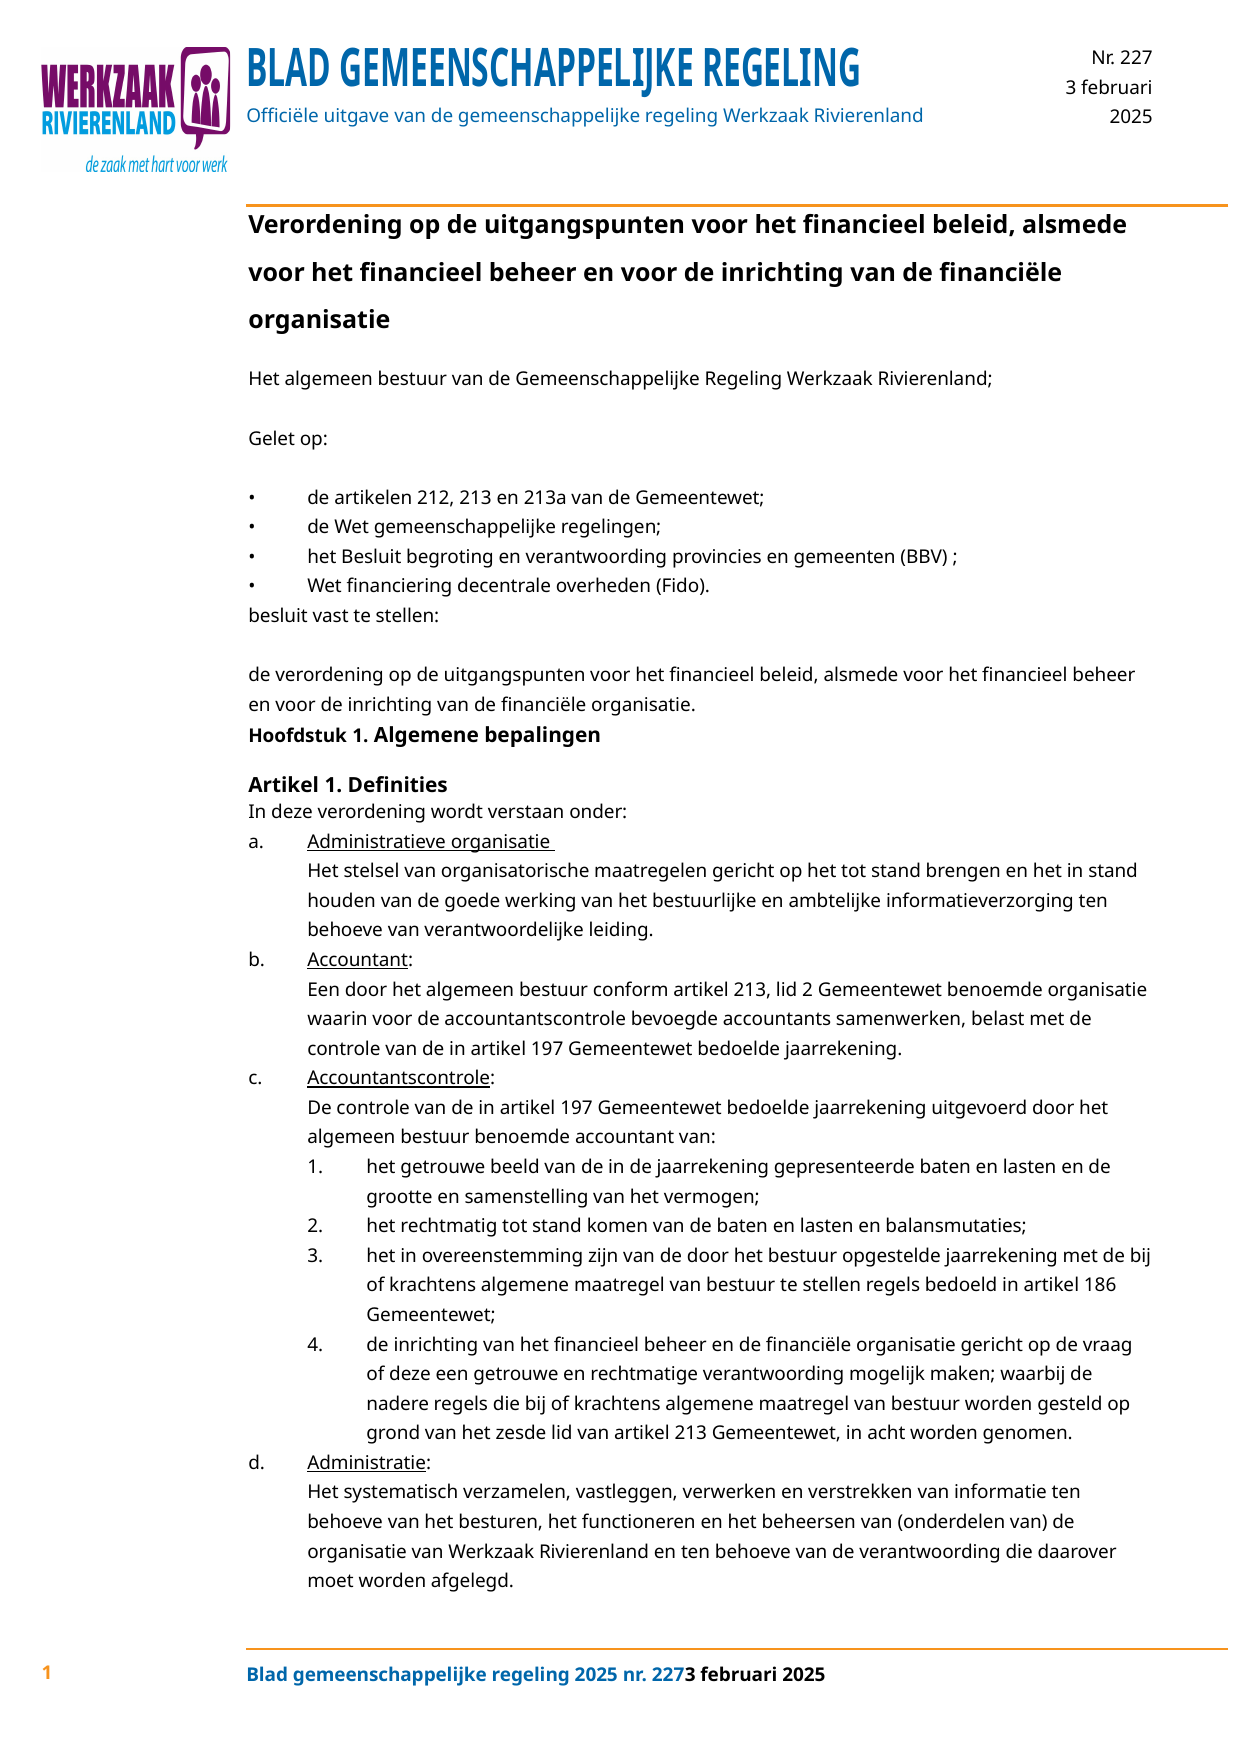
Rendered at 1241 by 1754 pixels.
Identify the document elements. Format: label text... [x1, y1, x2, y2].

text de verordening op de uitgangspunten voor het financieel beleid, alsmede voor het financieel beheer en voor de inrichting van de financiële organisatie. [248, 661, 1152, 717]
list de inrichting van het financieel beheer en de financiële organisatie gericht op de vraag of deze een getrouwe en rechtmatige verantwoording mogelijk maken; waarbij de nadere regels die bij of krachtens algemene maatregel van bestuur worden gesteld op grond van het zesde lid van artikel 213 Gemeentewet, in acht worden genomen. [307, 1331, 1152, 1445]
list het in overeenstemming zijn van de door het bestuur opgestelde jaarrekening met de bij of krachtens algemene maatregel van bestuur te stellen regels bedoeld in artikel 186 Gemeentewet; [307, 1242, 1152, 1327]
text Hoofdstuk 1. Algemene bepalingen [248, 721, 1152, 749]
list Accountant: [248, 946, 1152, 972]
list De controle van de in artikel 197 Gemeentewet bedoelde jaarrekening uitgevoerd door het algemeen bestuur benoemde accountant van: [248, 1094, 1152, 1149]
list het Besluit begroting en verantwoording provincies en gemeenten (BBV) ; [248, 543, 1152, 569]
text besluit vast te stellen: [248, 602, 1152, 628]
text Artikel 1. Definities [248, 770, 1152, 798]
text In deze verordening wordt verstaan onder: [248, 798, 1152, 824]
text Gelet op: [248, 425, 1152, 450]
list Accountantscontrole: [248, 1064, 1152, 1090]
list het rechtmatig tot stand komen van de baten en lasten en balansmutaties; [307, 1212, 1152, 1238]
list het getrouwe beeld van de in de jaarrekening gepresenteerde baten en lasten en de grootte en samenstelling van het vermogen; [307, 1153, 1152, 1208]
list Administratieve organisatie [248, 828, 1152, 853]
list Het stelsel van organisatorische maatregelen gericht op het tot stand brengen en het in stand houden van de goede werking van het bestuurlijke en ambtelijke informatieverzorging ten behoeve van verantwoordelijke leiding. [248, 857, 1152, 942]
list Een door het algemeen bestuur conform artikel 213, lid 2 Gemeentewet benoemde organisatie waarin voor de accountantscontrole bevoegde accountants samenwerken, belast met de controle van de in artikel 197 Gemeentewet bedoelde jaarrekening. [248, 976, 1152, 1061]
picture [41, 47, 231, 172]
text Verordening op de uitgangspunten voor het financieel beleid, alsmede voor het financieel beheer en voor de inrichting van de financiële organisatie [248, 207, 1152, 336]
list de Wet gemeenschappelijke regelingen; [248, 513, 1152, 539]
list Administratie: [248, 1449, 1152, 1475]
text Het algemeen bestuur van de Gemeenschappelijke Regeling Werkzaak Rivierenland; [248, 366, 1152, 391]
list Het systematisch verzamelen, vastleggen, verwerken en verstrekken van informatie ten behoeve van het besturen, het functioneren en het beheersen van (onderdelen van) de organisatie van Werkzaak Rivierenland en ten behoeve van de verantwoording die daarover moet worden afgelegd. [248, 1479, 1152, 1593]
list Wet financiering decentrale overheden (Fido). [248, 573, 1152, 598]
list de artikelen 212, 213 en 213a van de Gemeentewet; [248, 484, 1152, 509]
